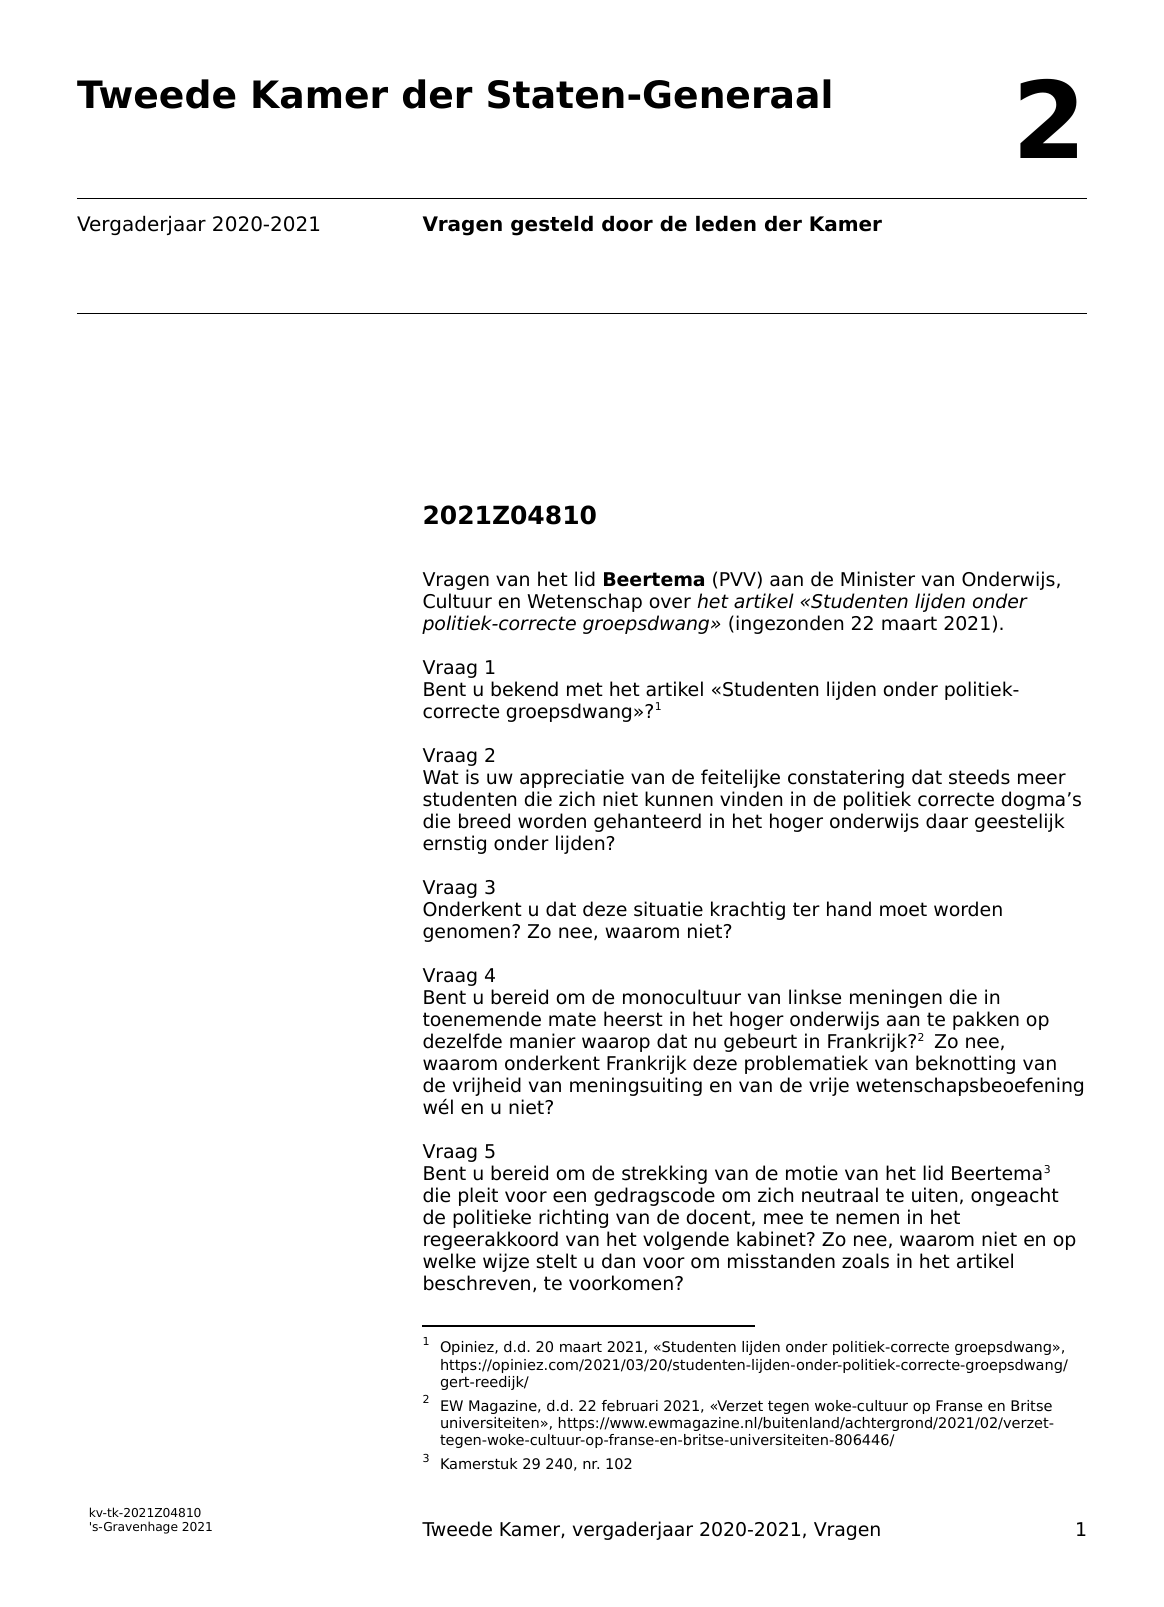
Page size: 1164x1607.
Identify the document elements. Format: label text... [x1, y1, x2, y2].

text Kamerstuk 29 240, nr. 102 [422, 1452, 1087, 1474]
text kv-tk-2021Z04810 [88, 1506, 323, 1520]
table_cell Vergaderjaar 2020-2021 [77, 199, 422, 313]
text Bent u bekend met het artikel «Studenten lijden onder politiek-correcte groepsdwang»? [422, 679, 1087, 723]
text 2021Z04810 [422, 501, 1087, 531]
text Bent u bereid om de monocultuur van linkse meningen die in toenemende mate heerst in het hoger onderwijs aan te pakken op dezelfde manier waarop dat nu gebeurt in Frankrijk? Zo nee, waarom onderkent Frankrijk deze problematiek van beknotting van de vrijheid van meningsuiting en van de vrije wetenschapsbeoefening wél en u niet? [422, 987, 1087, 1119]
table_header Tweede Kamer der Staten-Generaal [77, 59, 886, 198]
text Vraag 4 [422, 965, 1087, 987]
text Onderkent u dat deze situatie krachtig ter hand moet worden genomen? Zo nee, waarom niet? [422, 899, 1087, 943]
text Vraag 3 [422, 877, 1087, 899]
table_header 2 [886, 59, 1087, 198]
text Wat is uw appreciatie van de feitelijke constatering dat steeds meer studenten die zich niet kunnen vinden in de politiek correcte dogma’s die breed worden gehanteerd in het hoger onderwijs daar geestelijk ernstig onder lijden? [422, 767, 1087, 855]
text EW Magazine, d.d. 22 februari 2021, «Verzet tegen woke-cultuur op Franse en Britse universiteiten», https://www.ewmagazine.nl/buitenland/achtergrond/2021/02/verzet-tegen-woke-cultuur-op-franse-en-britse-universiteiten-806446/ [422, 1393, 1087, 1449]
text Vraag 2 [422, 745, 1087, 767]
text Opiniez, d.d. 20 maart 2021, «Studenten lijden onder politiek-correcte groepsdwang», https://opiniez.com/2021/03/20/studenten-lijden-onder-politiek-correcte-groepsdwang/gert-reedijk/ [422, 1335, 1087, 1391]
text Vraag 5 [422, 1141, 1087, 1163]
table_cell Vragen gesteld door de leden der Kamer [422, 199, 1087, 313]
text 's-Gravenhage 2021 [88, 1520, 323, 1534]
text Bent u bereid om de strekking van de motie van het lid Beertema die pleit voor een gedragscode om zich neutraal te uiten, ongeacht de politieke richting van de docent, mee te nemen in het regeerakkoord van het volgende kabinet? Zo nee, waarom niet en op welke wijze stelt u dan voor om misstanden zoals in het artikel beschreven, te voorkomen? [422, 1163, 1087, 1295]
text Vraag 1 [422, 657, 1087, 679]
text Vragen van het lid Beertema (PVV) aan de Minister van Onderwijs, Cultuur en Wetenschap over het artikel «Studenten lijden onder politiek-correcte groepsdwang» (ingezonden 22 maart 2021). [422, 569, 1087, 635]
